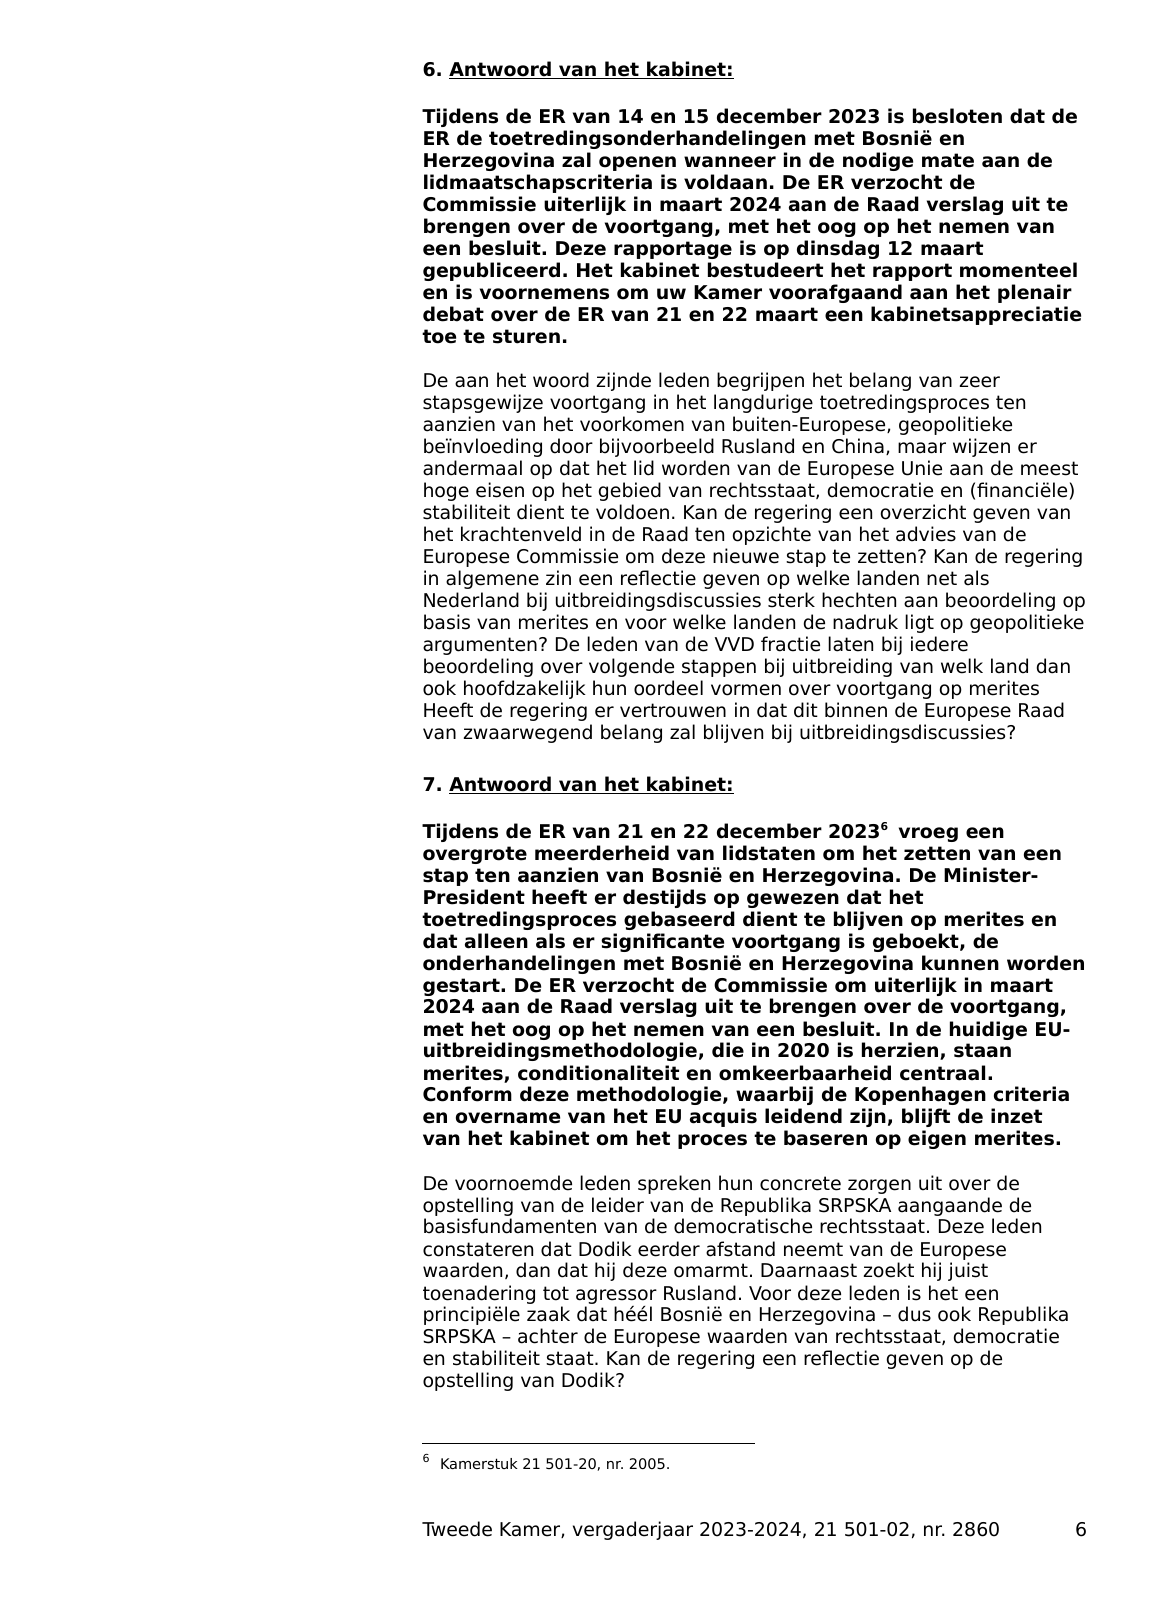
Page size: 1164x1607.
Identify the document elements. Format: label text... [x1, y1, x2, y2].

text De voornoemde leden spreken hun concrete zorgen uit over de opstelling van de leider van de Republika SRPSKA aangaande de basisfundamenten van de democratische rechtsstaat. Deze leden constateren dat Dodik eerder afstand neemt van de Europese waarden, dan dat hij deze omarmt. Daarnaast zoekt hij juist toenadering tot agressor Rusland. Voor deze leden is het een principiële zaak dat héél Bosnië en Herzegovina – dus ook Republika SRPSKA – achter de Europese waarden van rechtsstaat, democratie en stabiliteit staat. Kan de regering een reflectie geven op de opstelling van Dodik? [422, 1172, 1087, 1392]
subtitle 7. Antwoord van het kabinet: [422, 774, 1087, 796]
subtitle 6. Antwoord van het kabinet: [422, 59, 1087, 81]
text Tijdens de ER van 14 en 15 december 2023 is besloten dat de ER de toetredingsonderhandelingen met Bosnië en Herzegovina zal openen wanneer in de nodige mate aan de lidmaatschapscriteria is voldaan. De ER verzocht de Commissie uiterlijk in maart 2024 aan de Raad verslag uit te brengen over de voortgang, met het oog op het nemen van een besluit. Deze rapportage is op dinsdag 12 maart gepubliceerd. Het kabinet bestudeert het rapport momenteel en is voornemens om uw Kamer voorafgaand aan het plenair debat over de ER van 21 en 22 maart een kabinetsappreciatie toe te sturen. [422, 106, 1087, 348]
text De aan het woord zijnde leden begrijpen het belang van zeer stapsgewijze voortgang in het langdurige toetredingsproces ten aanzien van het voorkomen van buiten-Europese, geopolitieke beïnvloeding door bijvoorbeeld Rusland en China, maar wijzen er andermaal op dat het lid worden van de Europese Unie aan de meest hoge eisen op het gebied van rechtsstaat, democratie en (financiële) stabiliteit dient te voldoen. Kan de regering een overzicht geven van het krachtenveld in de Raad ten opzichte van het advies van de Europese Commissie om deze nieuwe stap te zetten? Kan de regering in algemene zin een reflectie geven op welke landen net als Nederland bij uitbreidingsdiscussies sterk hechten aan beoordeling op basis van merites en voor welke landen de nadruk ligt op geopolitieke argumenten? De leden van de VVD fractie laten bij iedere beoordeling over volgende stappen bij uitbreiding van welk land dan ook hoofdzakelijk hun oordeel vormen over voortgang op merites Heeft de regering er vertrouwen in dat dit binnen de Europese Raad van zwaarwegend belang zal blijven bij uitbreidingsdiscussies? [422, 370, 1087, 744]
text Kamerstuk 21 501-20, nr. 2005. [422, 1452, 1087, 1474]
text Tijdens de ER van 21 en 22 december 2023 vroeg een overgrote meerderheid van lidstaten om het zetten van een stap ten aanzien van Bosnië en Herzegovina. De Minister-President heeft er destijds op gewezen dat het toetredingsproces gebaseerd dient te blijven op merites en dat alleen als er significante voortgang is geboekt, de onderhandelingen met Bosnië en Herzegovina kunnen worden gestart. De ER verzocht de Commissie om uiterlijk in maart 2024 aan de Raad verslag uit te brengen over de voortgang, met het oog op het nemen van een besluit. In de huidige EU-uitbreidingsmethodologie, die in 2020 is herzien, staan merites, conditionaliteit en omkeerbaarheid centraal. Conform deze methodologie, waarbij de Kopenhagen criteria en overname van het EU acquis leidend zijn, blijft de inzet van het kabinet om het proces te baseren op eigen merites. [422, 821, 1087, 1150]
